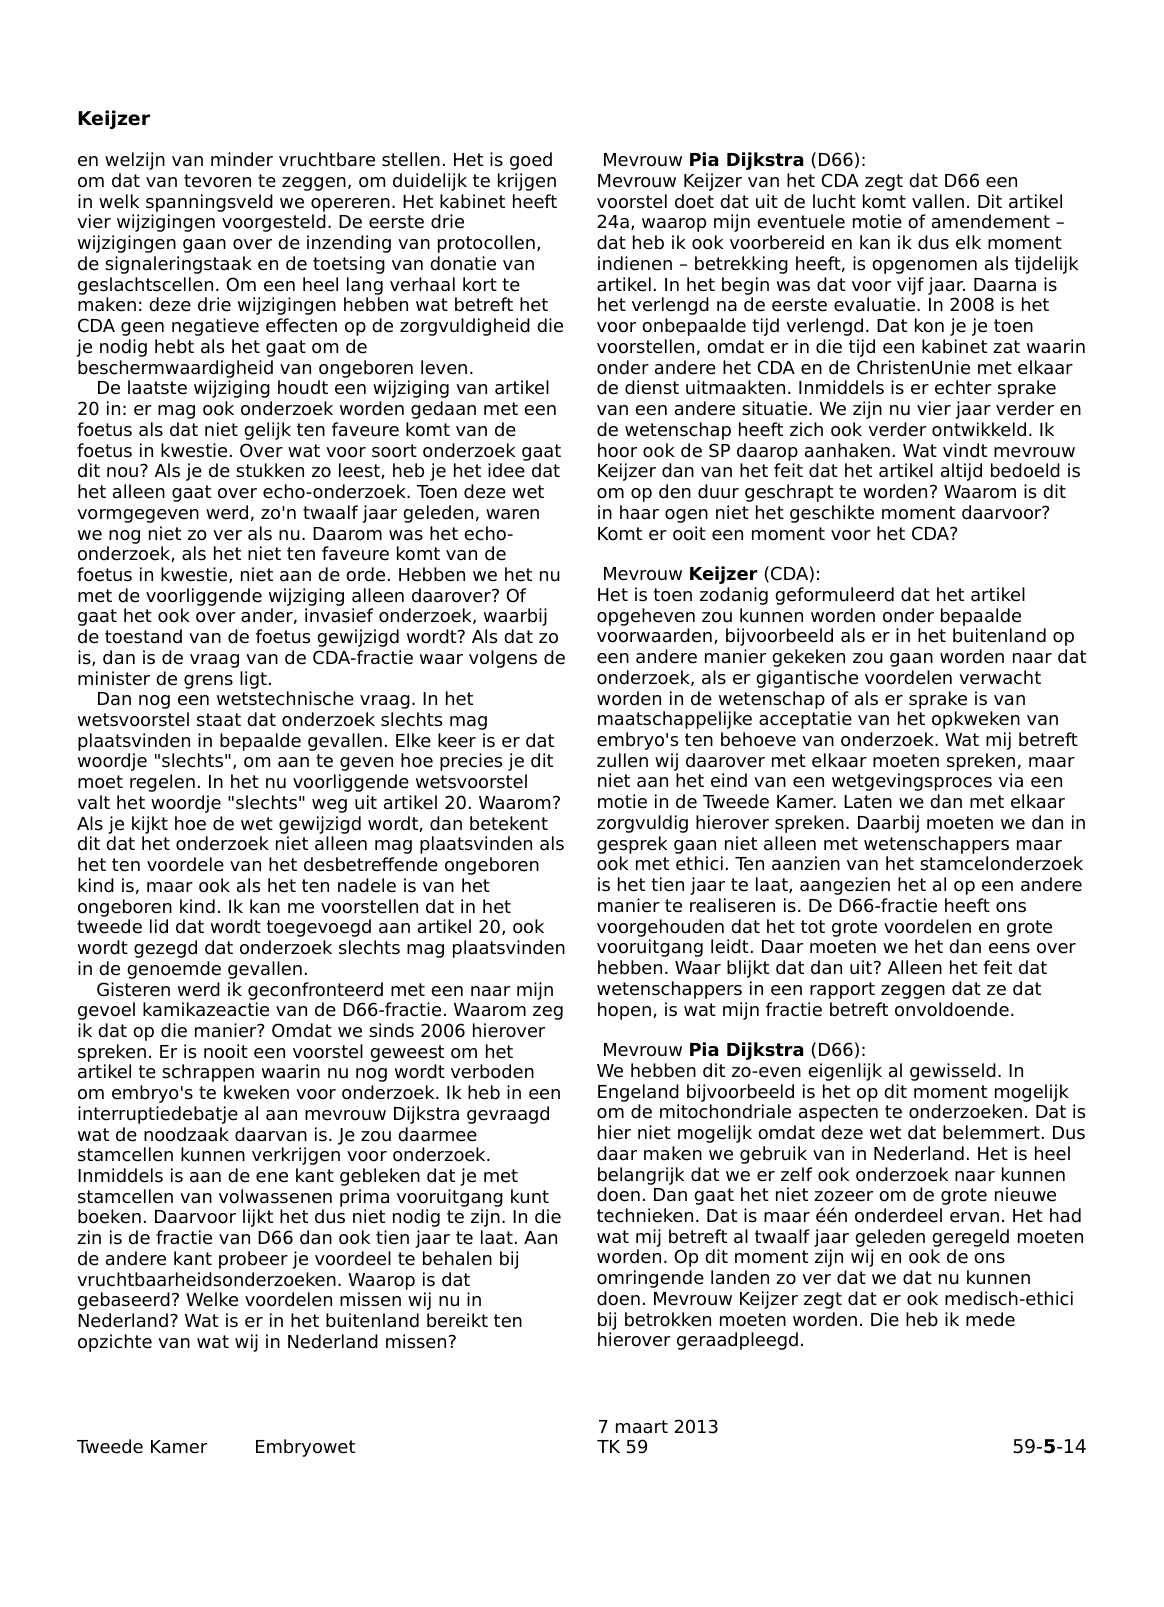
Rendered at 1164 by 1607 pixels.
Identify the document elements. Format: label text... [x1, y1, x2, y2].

text Gisteren werd ik geconfronteerd met een naar mijn gevoel kamikazeactie van de D66-fractie. Waarom zeg ik dat op die manier? Omdat we sinds 2006 hierover spreken. Er is nooit een voorstel geweest om het artikel te schrappen waarin nu nog wordt verboden om embryo's te kweken voor onderzoek. Ik heb in een interruptiedebatje al aan mevrouw Dijkstra gevraagd wat de noodzaak daarvan is. Je zou daarmee stamcellen kunnen verkrijgen voor onderzoek. Inmiddels is aan de ene kant gebleken dat je met stamcellen van volwassenen prima vooruitgang kunt boeken. Daarvoor lijkt het dus niet nodig te zijn. In die zin is de fractie van D66 dan ook tien jaar te laat. Aan de andere kant probeer je voordeel te behalen bij vruchtbaarheidsonderzoeken. Waarop is dat gebaseerd? Welke voordelen missen wij nu in Nederland? Wat is er in het buitenland bereikt ten opzichte van wat wij in Nederland missen? [77, 979, 567, 1352]
text De laatste wijziging houdt een wijziging van artikel 20 in: er mag ook onderzoek worden gedaan met een foetus als dat niet gelijk ten faveure komt van de foetus in kwestie. Over wat voor soort onderzoek gaat dit nou? Als je de stukken zo leest, heb je het idee dat het alleen gaat over echo-onderzoek. Toen deze wet vormgegeven werd, zo'n twaalf jaar geleden, waren we nog niet zo ver als nu. Daarom was het echo-onderzoek, als het niet ten faveure komt van de foetus in kwestie, niet aan de orde. Hebben we het nu met de voorliggende wijziging alleen daarover? Of gaat het ook over ander, invasief onderzoek, waarbij de toestand van de foetus gewijzigd wordt? Als dat zo is, dan is de vraag van de CDA-fractie waar volgens de minister de grens ligt. [77, 378, 567, 689]
text en welzijn van minder vruchtbare stellen. Het is goed om dat van tevoren te zeggen, om duidelijk te krijgen in welk spanningsveld we opereren. Het kabinet heeft vier wijzigingen voorgesteld. De eerste drie wijzigingen gaan over de inzending van protocollen, de signaleringstaak en de toetsing van donatie van geslachtscellen. Om een heel lang verhaal kort te maken: deze drie wijzigingen hebben wat betreft het CDA geen negatieve effecten op de zorgvuldigheid die je nodig hebt als het gaat om de beschermwaardigheid van ongeboren leven. [77, 150, 567, 378]
text We hebben dit zo-even eigenlijk al gewisseld. In Engeland bijvoorbeeld is het op dit moment mogelijk om de mitochondriale aspecten te onderzoeken. Dat is hier niet mogelijk omdat deze wet dat belemmert. Dus daar maken we gebruik van in Nederland. Het is heel belangrijk dat we er zelf ook onderzoek naar kunnen doen. Dan gaat het niet zozeer om de grote nieuwe technieken. Dat is maar één onderdeel ervan. Het had wat mij betreft al twaalf jaar geleden geregeld moeten worden. Op dit moment zijn wij en ook de ons omringende landen zo ver dat we dat nu kunnen doen. Mevrouw Keijzer zegt dat er ook medisch-ethici bij betrokken moeten worden. Die heb ik mede hierover geraadpleegd. [596, 1061, 1087, 1351]
text Mevrouw Keijzer (CDA): [596, 564, 1087, 585]
text Dan nog een wetstechnische vraag. In het wetsvoorstel staat dat onderzoek slechts mag plaatsvinden in bepaalde gevallen. Elke keer is er dat woordje "slechts", om aan te geven hoe precies je dit moet regelen. In het nu voorliggende wetsvoorstel valt het woordje "slechts" weg uit artikel 20. Waarom? Als je kijkt hoe de wet gewijzigd wordt, dan betekent dit dat het onderzoek niet alleen mag plaatsvinden als het ten voordele van het desbetreffende ongeboren kind is, maar ook als het ten nadele is van het ongeboren kind. Ik kan me voorstellen dat in het tweede lid dat wordt toegevoegd aan artikel 20, ook wordt gezegd dat onderzoek slechts mag plaatsvinden in de genoemde gevallen. [77, 689, 567, 979]
text Mevrouw Pia Dijkstra (D66): [596, 1040, 1087, 1061]
text Het is toen zodanig geformuleerd dat het artikel opgeheven zou kunnen worden onder bepaalde voorwaarden, bijvoorbeeld als er in het buitenland op een andere manier gekeken zou gaan worden naar dat onderzoek, als er gigantische voordelen verwacht worden in de wetenschap of als er sprake is van maatschappelijke acceptatie van het opkweken van embryo's ten behoeve van onderzoek. Wat mij betreft zullen wij daarover met elkaar moeten spreken, maar niet aan het eind van een wetgevingsproces via een motie in de Tweede Kamer. Laten we dan met elkaar zorgvuldig hierover spreken. Daarbij moeten we dan in gesprek gaan niet alleen met wetenschappers maar ook met ethici. Ten aanzien van het stamcelonderzoek is het tien jaar te laat, aangezien het al op een andere manier te realiseren is. De D66-fractie heeft ons voorgehouden dat het tot grote voordelen en grote vooruitgang leidt. Daar moeten we het dan eens over hebben. Waar blijkt dat dan uit? Alleen het feit dat wetenschappers in een rapport zeggen dat ze dat hopen, is wat mijn fractie betreft onvoldoende. [596, 585, 1087, 1020]
text Mevrouw Keijzer van het CDA zegt dat D66 een voorstel doet dat uit de lucht komt vallen. Dit artikel 24a, waarop mijn eventuele motie of amendement – dat heb ik ook voorbereid en kan ik dus elk moment indienen – betrekking heeft, is opgenomen als tijdelijk artikel. In het begin was dat voor vijf jaar. Daarna is het verlengd na de eerste evaluatie. In 2008 is het voor onbepaalde tijd verlengd. Dat kon je je toen voorstellen, omdat er in die tijd een kabinet zat waarin onder andere het CDA en de ChristenUnie met elkaar de dienst uitmaakten. Inmiddels is er echter sprake van een andere situatie. We zijn nu vier jaar verder en de wetenschap heeft zich ook verder ontwikkeld. Ik hoor ook de SP daarop aanhaken. Wat vindt mevrouw Keijzer dan van het feit dat het artikel altijd bedoeld is om op den duur geschrapt te worden? Waarom is dit in haar ogen niet het geschikte moment daarvoor? Komt er ooit een moment voor het CDA? [596, 171, 1087, 544]
text Mevrouw Pia Dijkstra (D66): [596, 150, 1087, 171]
